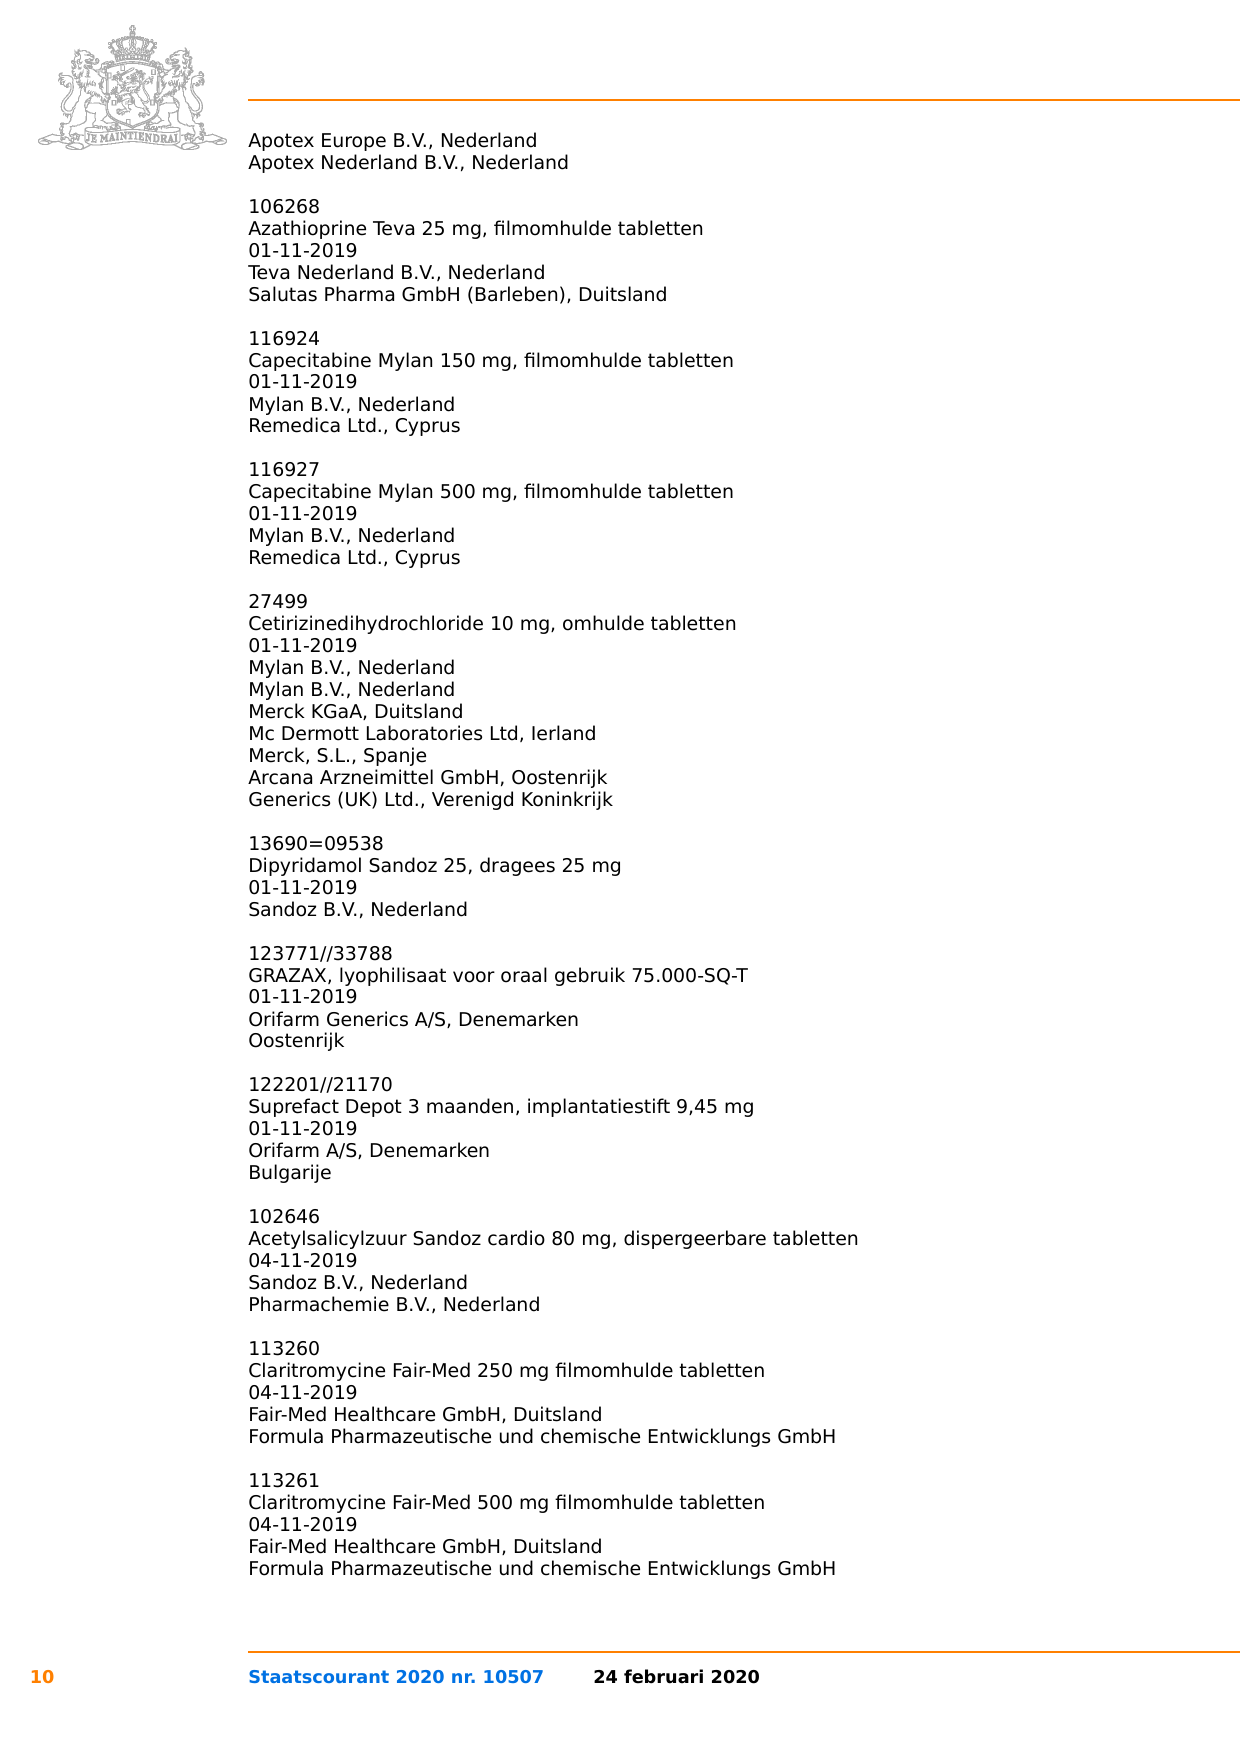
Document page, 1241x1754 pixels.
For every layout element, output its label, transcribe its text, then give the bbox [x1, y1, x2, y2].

text 102646 [248, 1206, 1163, 1228]
text 13690=09538 [248, 833, 1163, 855]
text Claritromycine Fair-Med 250 mg filmomhulde tabletten [248, 1360, 1163, 1382]
text Teva Nederland B.V., Nederland [248, 262, 1163, 284]
text Bulgarije [248, 1162, 1163, 1184]
text Fair-Med Healthcare GmbH, Duitsland [248, 1404, 1163, 1426]
text Acetylsalicylzuur Sandoz cardio 80 mg, dispergeerbare tabletten [248, 1228, 1163, 1250]
text 113260 [248, 1338, 1163, 1360]
text Pharmachemie B.V., Nederland [248, 1294, 1163, 1316]
text Cetirizinedihydrochloride 10 mg, omhulde tabletten [248, 613, 1163, 635]
text 04-11-2019 [248, 1250, 1163, 1272]
text 122201//21170 [248, 1074, 1163, 1096]
text Mylan B.V., Nederland [248, 657, 1163, 679]
text Dipyridamol Sandoz 25, dragees 25 mg [248, 855, 1163, 877]
text Sandoz B.V., Nederland [248, 1272, 1163, 1294]
text 01-11-2019 [248, 240, 1163, 262]
text 01-11-2019 [248, 635, 1163, 657]
text Sandoz B.V., Nederland [248, 899, 1163, 921]
text Suprefact Depot 3 maanden, implantatiestift 9,45 mg [248, 1096, 1163, 1118]
text Mylan B.V., Nederland [248, 525, 1163, 547]
text Fair-Med Healthcare GmbH, Duitsland [248, 1536, 1163, 1557]
text Azathioprine Teva 25 mg, filmomhulde tabletten [248, 218, 1163, 240]
text Capecitabine Mylan 150 mg, filmomhulde tabletten [248, 349, 1163, 371]
text Arcana Arzneimittel GmbH, Oostenrijk [248, 767, 1163, 789]
text 116924 [248, 327, 1163, 349]
text 106268 [248, 196, 1163, 218]
text Merck, S.L., Spanje [248, 745, 1163, 767]
picture [38, 25, 227, 150]
text 01-11-2019 [248, 986, 1163, 1008]
text 01-11-2019 [248, 877, 1163, 899]
text Orifarm A/S, Denemarken [248, 1140, 1163, 1162]
text Remedica Ltd., Cyprus [248, 415, 1163, 437]
text 01-11-2019 [248, 503, 1163, 525]
text 01-11-2019 [248, 371, 1163, 393]
text 113261 [248, 1469, 1163, 1492]
text 27499 [248, 591, 1163, 613]
text Formula Pharmazeutische und chemische Entwicklungs GmbH [248, 1426, 1163, 1448]
text Apotex Nederland B.V., Nederland [248, 152, 1163, 174]
text GRAZAX, lyophilisaat voor oraal gebruik 75.000-SQ-T [248, 964, 1163, 986]
text 04-11-2019 [248, 1382, 1163, 1404]
text Capecitabine Mylan 500 mg, filmomhulde tabletten [248, 481, 1163, 503]
text Oostenrijk [248, 1030, 1163, 1052]
text 01-11-2019 [248, 1118, 1163, 1140]
text Mylan B.V., Nederland [248, 393, 1163, 415]
text Apotex Europe B.V., Nederland [248, 130, 1163, 152]
text Mc Dermott Laboratories Ltd, Ierland [248, 723, 1163, 745]
text Salutas Pharma GmbH (Barleben), Duitsland [248, 284, 1163, 306]
text Formula Pharmazeutische und chemische Entwicklungs GmbH [248, 1557, 1163, 1579]
text 116927 [248, 459, 1163, 481]
text Generics (UK) Ltd., Verenigd Koninkrijk [248, 789, 1163, 811]
text Mylan B.V., Nederland [248, 679, 1163, 701]
text Claritromycine Fair-Med 500 mg filmomhulde tabletten [248, 1492, 1163, 1513]
text Orifarm Generics A/S, Denemarken [248, 1008, 1163, 1030]
text 04-11-2019 [248, 1513, 1163, 1536]
text 123771//33788 [248, 942, 1163, 964]
text Remedica Ltd., Cyprus [248, 547, 1163, 569]
text Merck KGaA, Duitsland [248, 701, 1163, 723]
